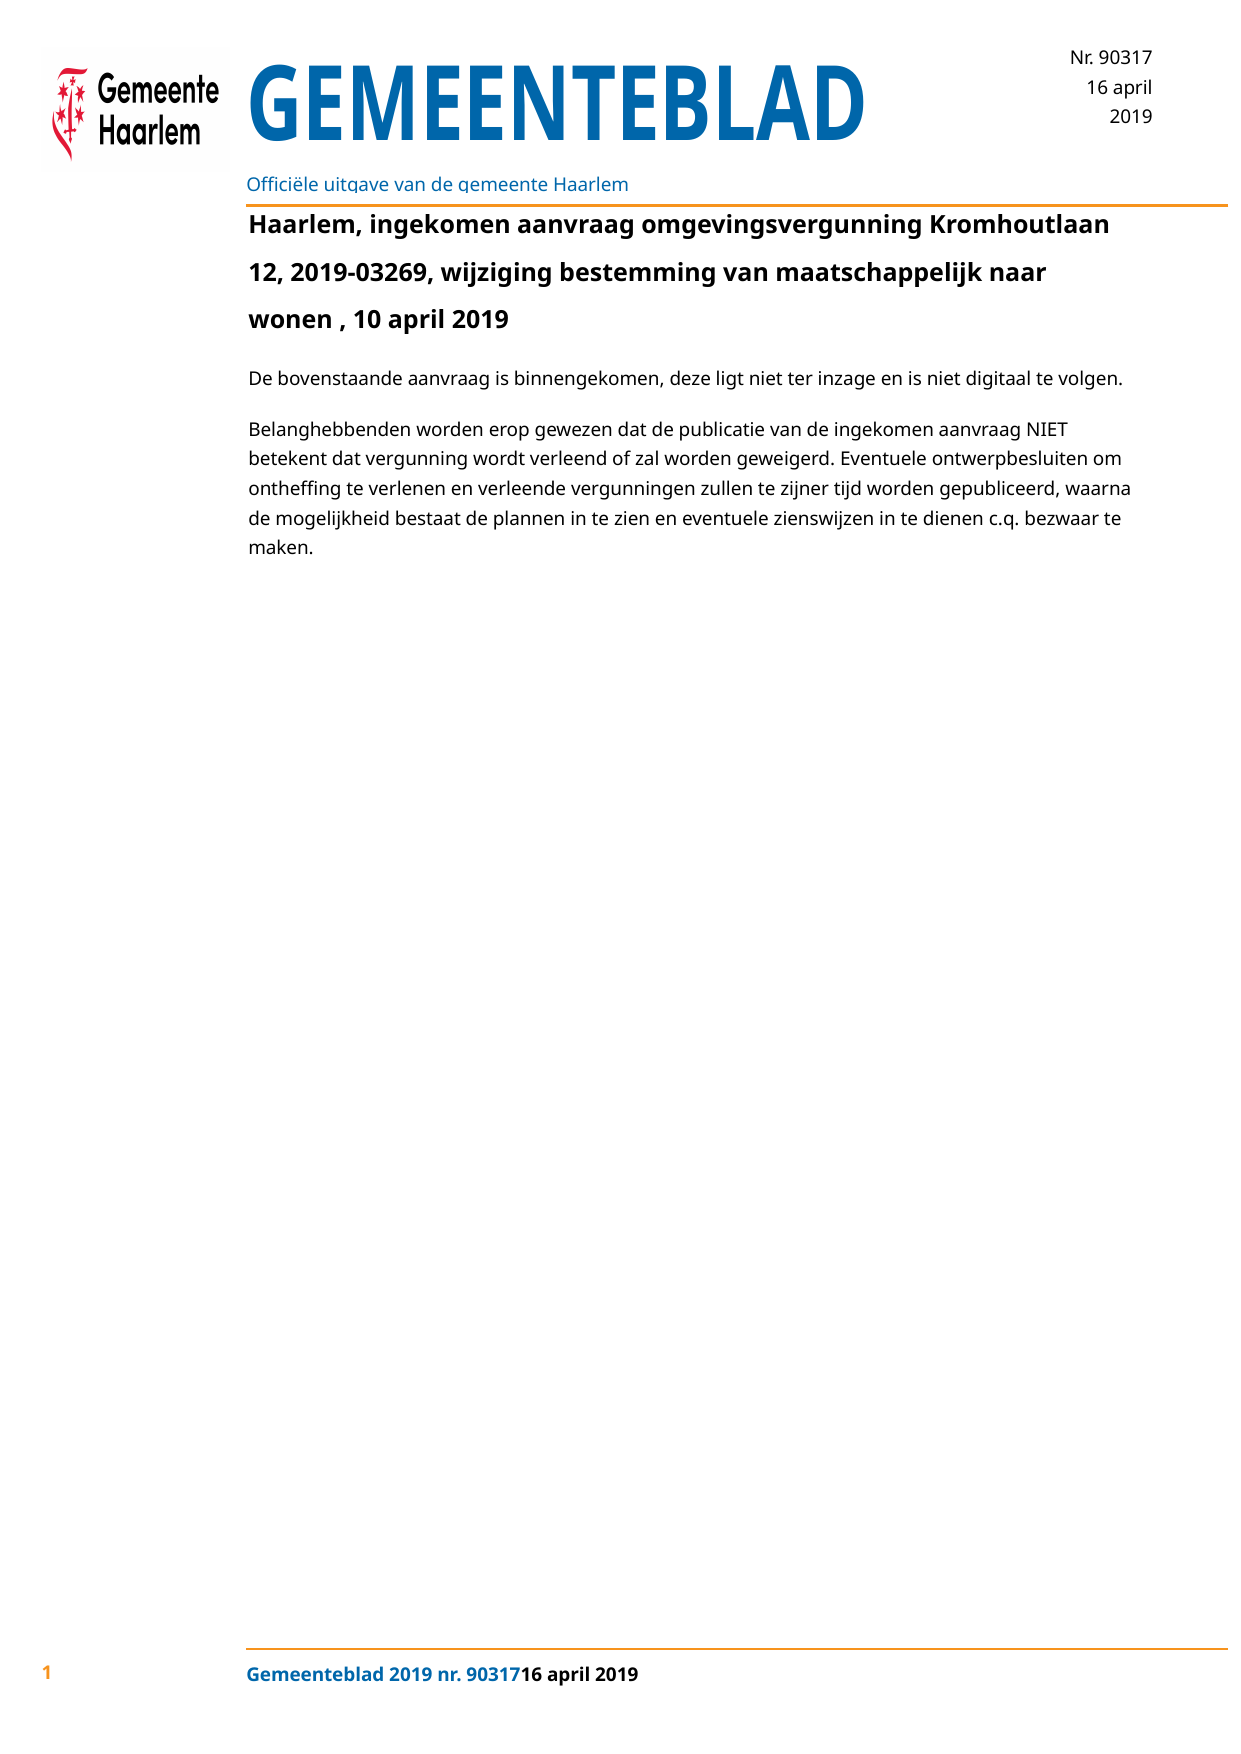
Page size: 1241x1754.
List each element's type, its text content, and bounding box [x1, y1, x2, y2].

text Belanghebbenden worden erop gewezen dat de publicatie van de ingekomen aanvraag NIET betekent dat vergunning wordt verleend of zal worden geweigerd. Eventuele ontwerpbesluiten om ontheffing te verlenen en verleende vergunningen zullen te zijner tijd worden gepubliceerd, waarna de mogelijkheid bestaat de plannen in te zien en eventuele zienswijzen in te dienen c.q. bezwaar te maken. [248, 416, 1152, 560]
text Haarlem, ingekomen aanvraag omgevingsvergunning Kromhoutlaan 12, 2019-03269, wijziging bestemming van maatschappelijk naar wonen , 10 april 2019 [248, 207, 1152, 336]
picture [41, 47, 231, 172]
text De bovenstaande aanvraag is binnengekomen, deze ligt niet ter inzage en is niet digitaal te volgen. [248, 366, 1152, 391]
